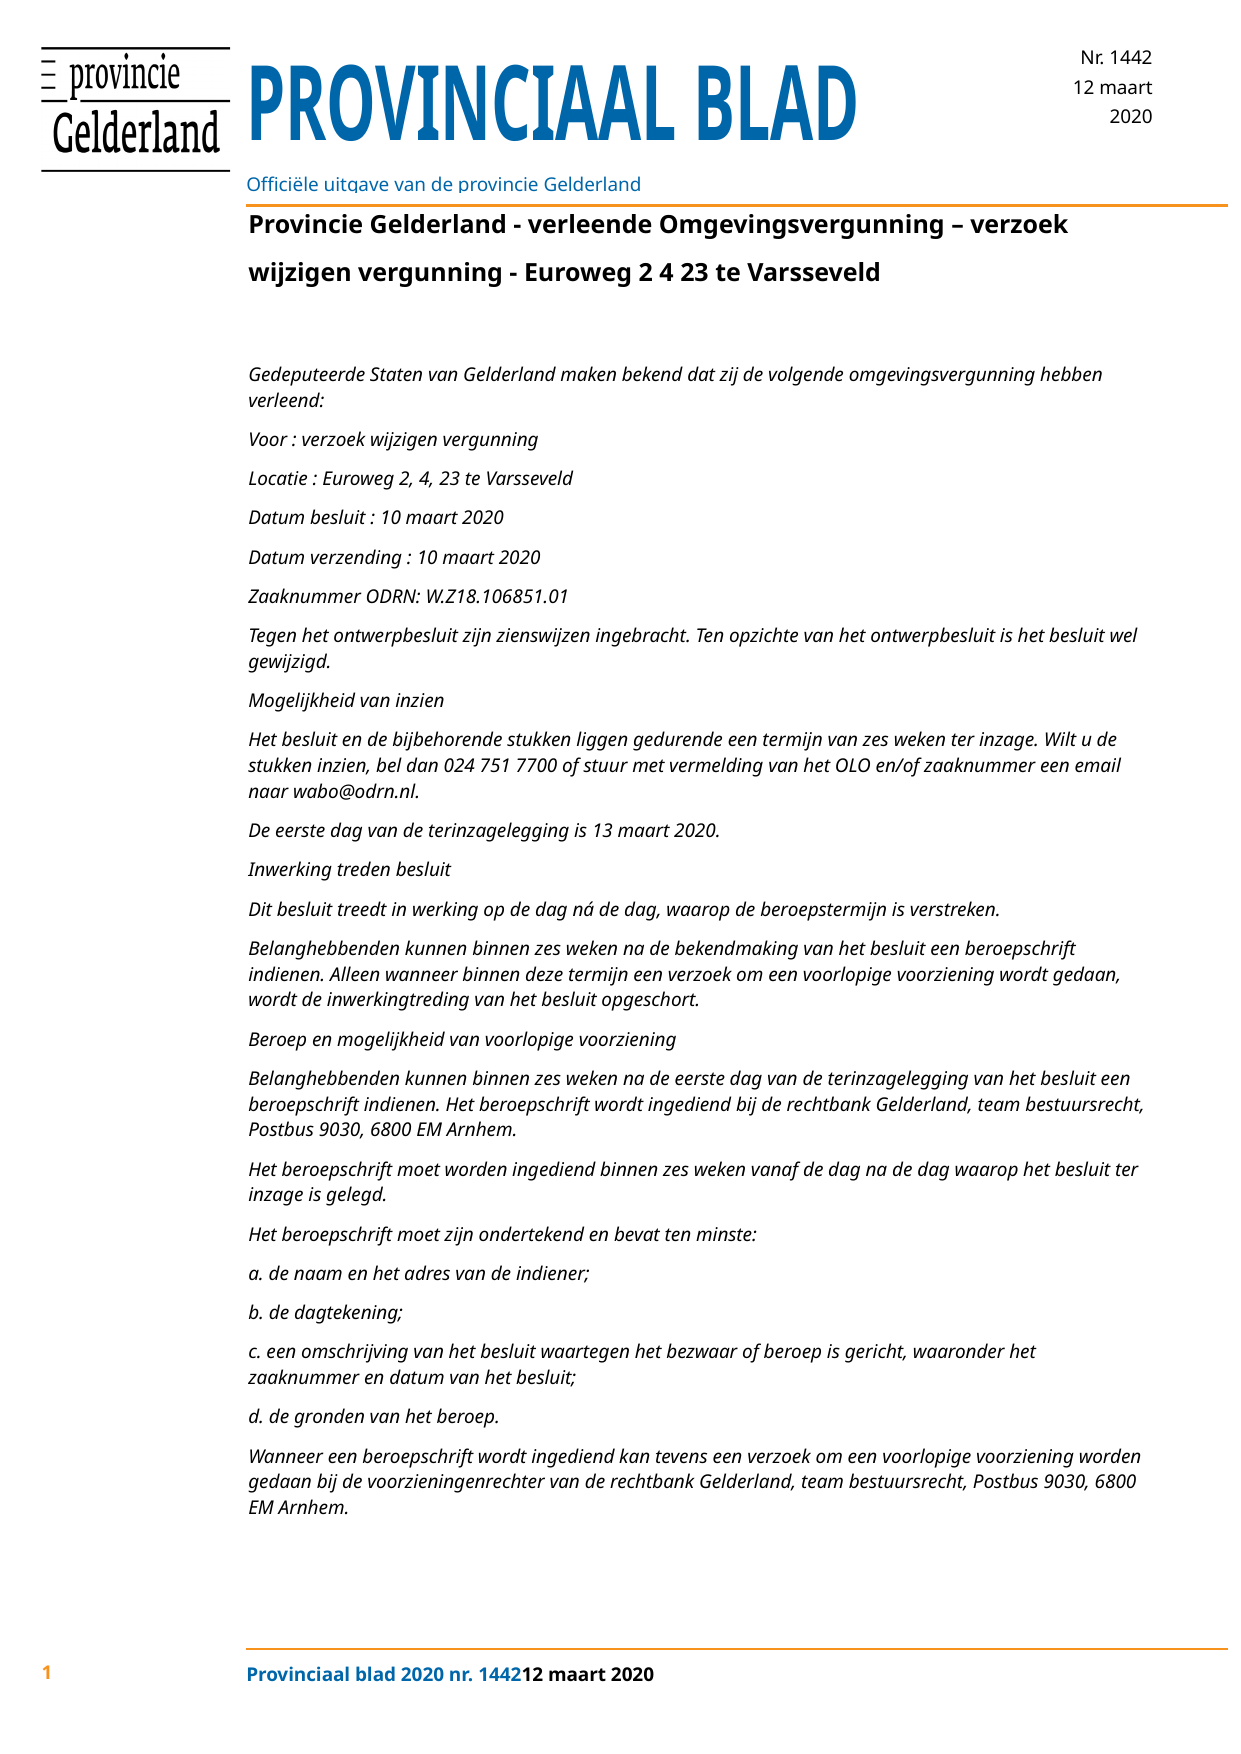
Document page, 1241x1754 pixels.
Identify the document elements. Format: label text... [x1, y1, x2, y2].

text Zaaknummer ODRN: W.Z18.106851.01 [248, 583, 1152, 609]
text Het beroepschrift moet zijn ondertekend en bevat ten minste: [248, 1221, 1152, 1247]
text Het beroepschrift moet worden ingediend binnen zes weken vanaf de dag na de dag waarop het besluit ter inzage is gelegd. [248, 1156, 1152, 1207]
text Tegen het ontwerpbesluit zijn zienswijzen ingebracht. Ten opzichte van het ontwerpbesluit is het besluit wel gewijzigd. [248, 622, 1152, 674]
text Mogelijkheid van inzien [248, 687, 1152, 713]
text Inwerking treden besluit [248, 857, 1152, 882]
text Locatie : Euroweg 2, 4, 23 te Varsseveld [248, 465, 1152, 491]
text a. de naam en het adres van de indiener; [248, 1260, 1152, 1286]
text Gedeputeerde Staten van Gelderland maken bekend dat zij de volgende omgevingsvergunning hebben verleend: [248, 361, 1152, 412]
text Beroep en mogelijkheid van voorlopige voorziening [248, 1026, 1152, 1052]
text Belanghebbenden kunnen binnen zes weken na de eerste dag van de terinzagelegging van het besluit een beroepschrift indienen. Het beroepschrift wordt ingediend bij de rechtbank Gelderland, team bestuursrecht, Postbus 9030, 6800 EM Arnhem. [248, 1065, 1152, 1142]
text Datum besluit : 10 maart 2020 [248, 504, 1152, 530]
text d. de gronden van het beroep. [248, 1404, 1152, 1429]
text Provincie Gelderland - verleende Omgevingsvergunning – verzoek wijzigen vergunning - Euroweg 2 4 23 te Varsseveld [248, 207, 1152, 288]
text Belanghebbenden kunnen binnen zes weken na de bekendmaking van het besluit een beroepschrift indienen. Alleen wanneer binnen deze termijn een verzoek om een voorlopige voorziening wordt gedaan, wordt de inwerkingtreding van het besluit opgeschort. [248, 935, 1152, 1012]
text Dit besluit treedt in werking op de dag ná de dag, waarop de beroepstermijn is verstreken. [248, 896, 1152, 922]
text Wanneer een beroepschrift wordt ingediend kan tevens een verzoek om een voorlopige voorziening worden gedaan bij de voorzieningenrechter van de rechtbank Gelderland, team bestuursrecht, Postbus 9030, 6800 EM Arnhem. [248, 1443, 1152, 1520]
text Het besluit en de bijbehorende stukken liggen gedurende een termijn van zes weken ter inzage. Wilt u de stukken inzien, bel dan 024 751 7700 of stuur met vermelding van het OLO en/of zaaknummer een email naar wabo@odrn.nl. [248, 727, 1152, 804]
picture [41, 47, 231, 172]
text c. een omschrijving van het besluit waartegen het bezwaar of beroep is gericht, waaronder het zaaknummer en datum van het besluit; [248, 1339, 1152, 1390]
text Datum verzending : 10 maart 2020 [248, 544, 1152, 569]
text De eerste dag van de terinzagelegging is 13 maart 2020. [248, 817, 1152, 843]
text Voor : verzoek wijzigen vergunning [248, 426, 1152, 452]
text b. de dagtekening; [248, 1299, 1152, 1325]
